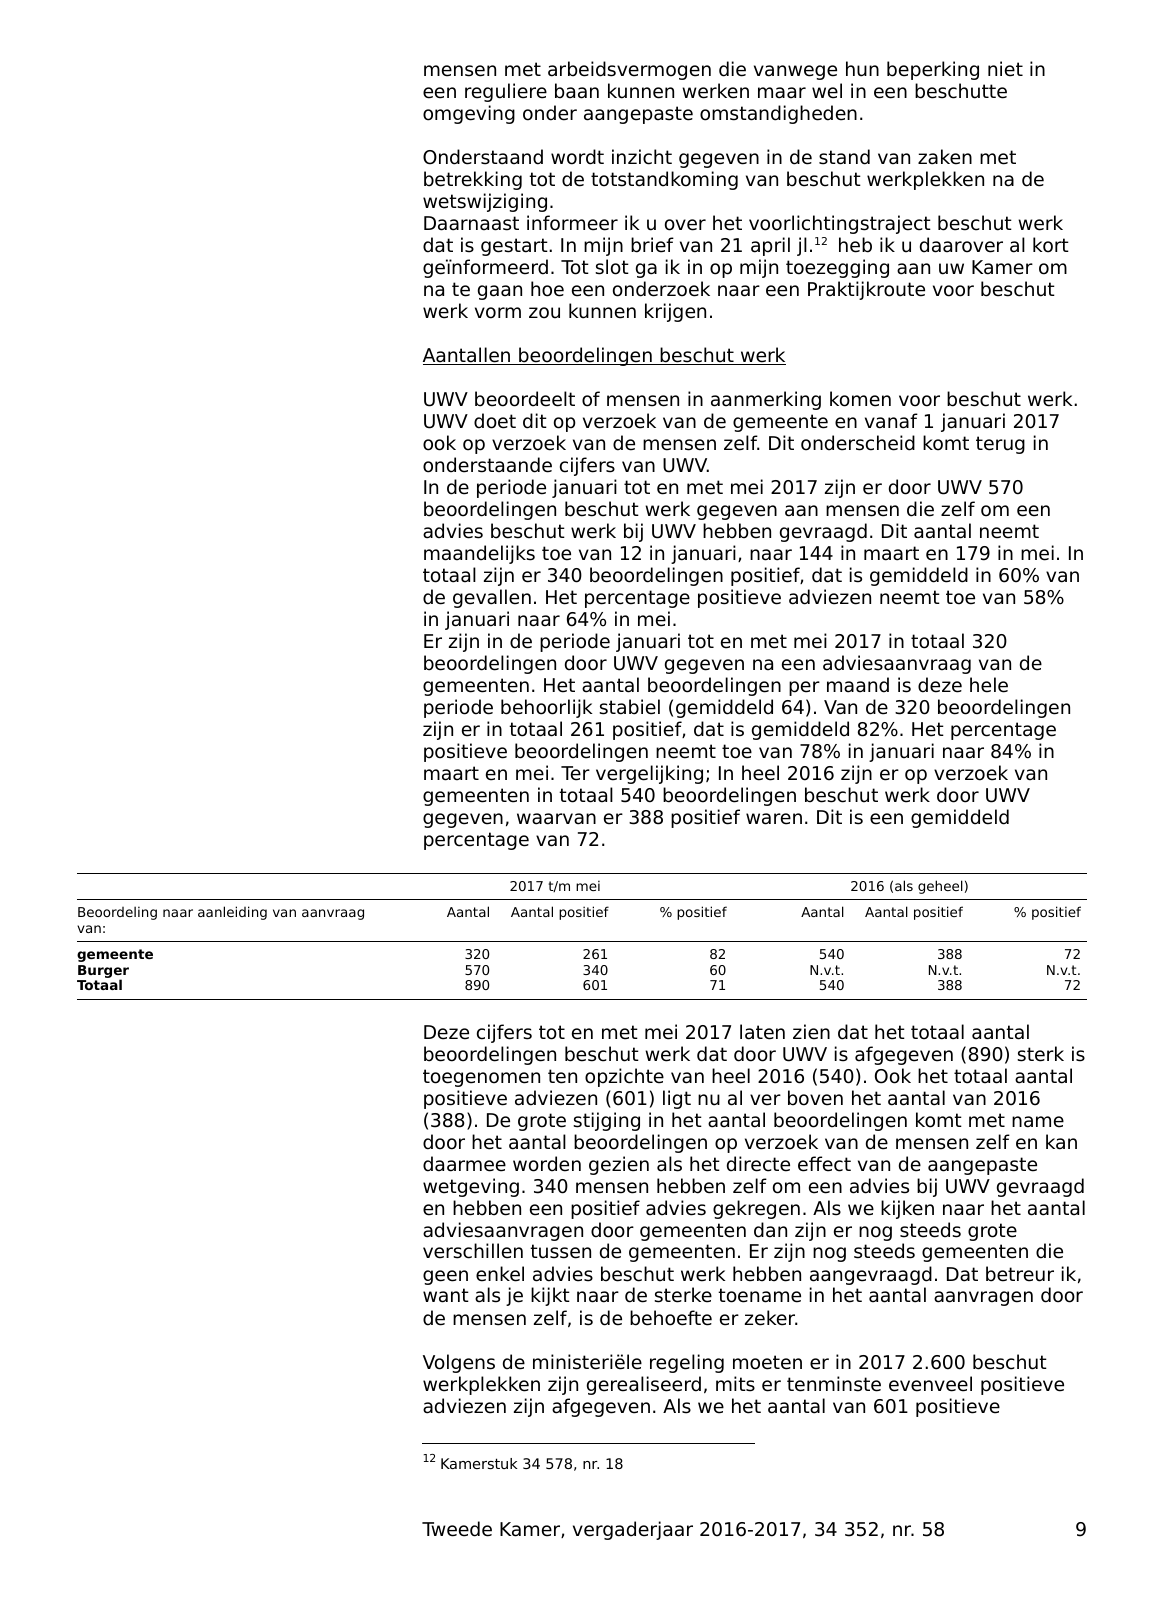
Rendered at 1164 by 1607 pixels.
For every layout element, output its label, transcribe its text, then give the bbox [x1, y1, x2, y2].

table_cell Aantal [378, 900, 496, 941]
table_cell Aantal positief [850, 900, 968, 941]
text mensen met arbeidsvermogen die vanwege hun beperking niet in een reguliere baan kunnen werken maar wel in een beschutte omgeving onder aangepaste omstandigheden. [422, 59, 1087, 125]
subtitle Aantallen beoordelingen beschut werk [422, 345, 1087, 367]
table_cell 540 [732, 942, 850, 962]
table_cell Beoordeling naar aanleiding van aanvraag van: [77, 900, 378, 941]
table_header [77, 874, 378, 899]
text Onderstaand wordt inzicht gegeven in de stand van zaken met betrekking tot de totstandkoming van beschut werkplekken na de wetswijziging. [422, 147, 1087, 213]
table_cell Aantal [732, 900, 850, 941]
table_cell 320 [378, 942, 496, 962]
table_cell % positief [969, 900, 1087, 941]
table_cell 261 [496, 942, 614, 962]
table_cell gemeente [77, 942, 378, 962]
table_cell Burger [77, 962, 378, 978]
table_header 2016 (als geheel) [732, 874, 1087, 899]
table_cell N.v.t. [969, 962, 1087, 978]
table_cell N.v.t. [732, 962, 850, 978]
table_cell 388 [850, 942, 968, 962]
table_cell 72 [969, 942, 1087, 962]
table_cell 540 [732, 978, 850, 998]
text UWV beoordeelt of mensen in aanmerking komen voor beschut werk. UWV doet dit op verzoek van de gemeente en vanaf 1 januari 2017 ook op verzoek van de mensen zelf. Dit onderscheid komt terug in onderstaande cijfers van UWV. [422, 389, 1087, 477]
table_cell 72 [969, 978, 1087, 998]
text Volgens de ministeriële regeling moeten er in 2017 2.600 beschut werkplekken zijn gerealiseerd, mits er tenminste evenveel positieve adviezen zijn afgegeven. Als we het aantal van 601 positieve [422, 1352, 1087, 1417]
text Daarnaast informeer ik u over het voorlichtingstraject beschut werk dat is gestart. In mijn brief van 21 april jl. heb ik u daarover al kort geïnformeerd. Tot slot ga ik in op mijn toezegging aan uw Kamer om na te gaan hoe een onderzoek naar een Praktijkroute voor beschut werk vorm zou kunnen krijgen. [422, 213, 1087, 323]
table_cell Totaal [77, 978, 378, 998]
table_cell 890 [378, 978, 496, 998]
table_cell 340 [496, 962, 614, 978]
table_cell 570 [378, 962, 496, 978]
text Deze cijfers tot en met mei 2017 laten zien dat het totaal aantal beoordelingen beschut werk dat door UWV is afgegeven (890) sterk is toegenomen ten opzichte van heel 2016 (540). Ook het totaal aantal positieve adviezen (601) ligt nu al ver boven het aantal van 2016 (388). De grote stijging in het aantal beoordelingen komt met name door het aantal beoordelingen op verzoek van de mensen zelf en kan daarmee worden gezien als het directe effect van de aangepaste wetgeving. 340 mensen hebben zelf om een advies bij UWV gevraagd en hebben een positief advies gekregen. Als we kijken naar het aantal adviesaanvragen door gemeenten dan zijn er nog steeds grote verschillen tussen de gemeenten. Er zijn nog steeds gemeenten die geen enkel advies beschut werk hebben aangevraagd. Dat betreur ik, want als je kijkt naar de sterke toename in het aantal aanvragen door de mensen zelf, is de behoefte er zeker. [422, 1022, 1087, 1329]
table_cell 71 [614, 978, 732, 998]
table_cell 388 [850, 978, 968, 998]
table_header 2017 t/m mei [378, 874, 732, 899]
text Kamerstuk 34 578, nr. 18 [422, 1452, 1087, 1474]
table_cell 601 [496, 978, 614, 998]
table_cell N.v.t. [850, 962, 968, 978]
text Er zijn in de periode januari tot en met mei 2017 in totaal 320 beoordelingen door UWV gegeven na een adviesaanvraag van de gemeenten. Het aantal beoordelingen per maand is deze hele periode behoorlijk stabiel (gemiddeld 64). Van de 320 beoordelingen zijn er in totaal 261 positief, dat is gemiddeld 82%. Het percentage positieve beoordelingen neemt toe van 78% in januari naar 84% in maart en mei. Ter vergelijking; In heel 2016 zijn er op verzoek van gemeenten in totaal 540 beoordelingen beschut werk door UWV gegeven, waarvan er 388 positief waren. Dit is een gemiddeld percentage van 72. [422, 631, 1087, 851]
text In de periode januari tot en met mei 2017 zijn er door UWV 570 beoordelingen beschut werk gegeven aan mensen die zelf om een advies beschut werk bij UWV hebben gevraagd. Dit aantal neemt maandelijks toe van 12 in januari, naar 144 in maart en 179 in mei. In totaal zijn er 340 beoordelingen positief, dat is gemiddeld in 60% van de gevallen. Het percentage positieve adviezen neemt toe van 58% in januari naar 64% in mei. [422, 477, 1087, 631]
table_cell 82 [614, 942, 732, 962]
table_cell % positief [614, 900, 732, 941]
table_cell 60 [614, 962, 732, 978]
table_cell Aantal positief [496, 900, 614, 941]
